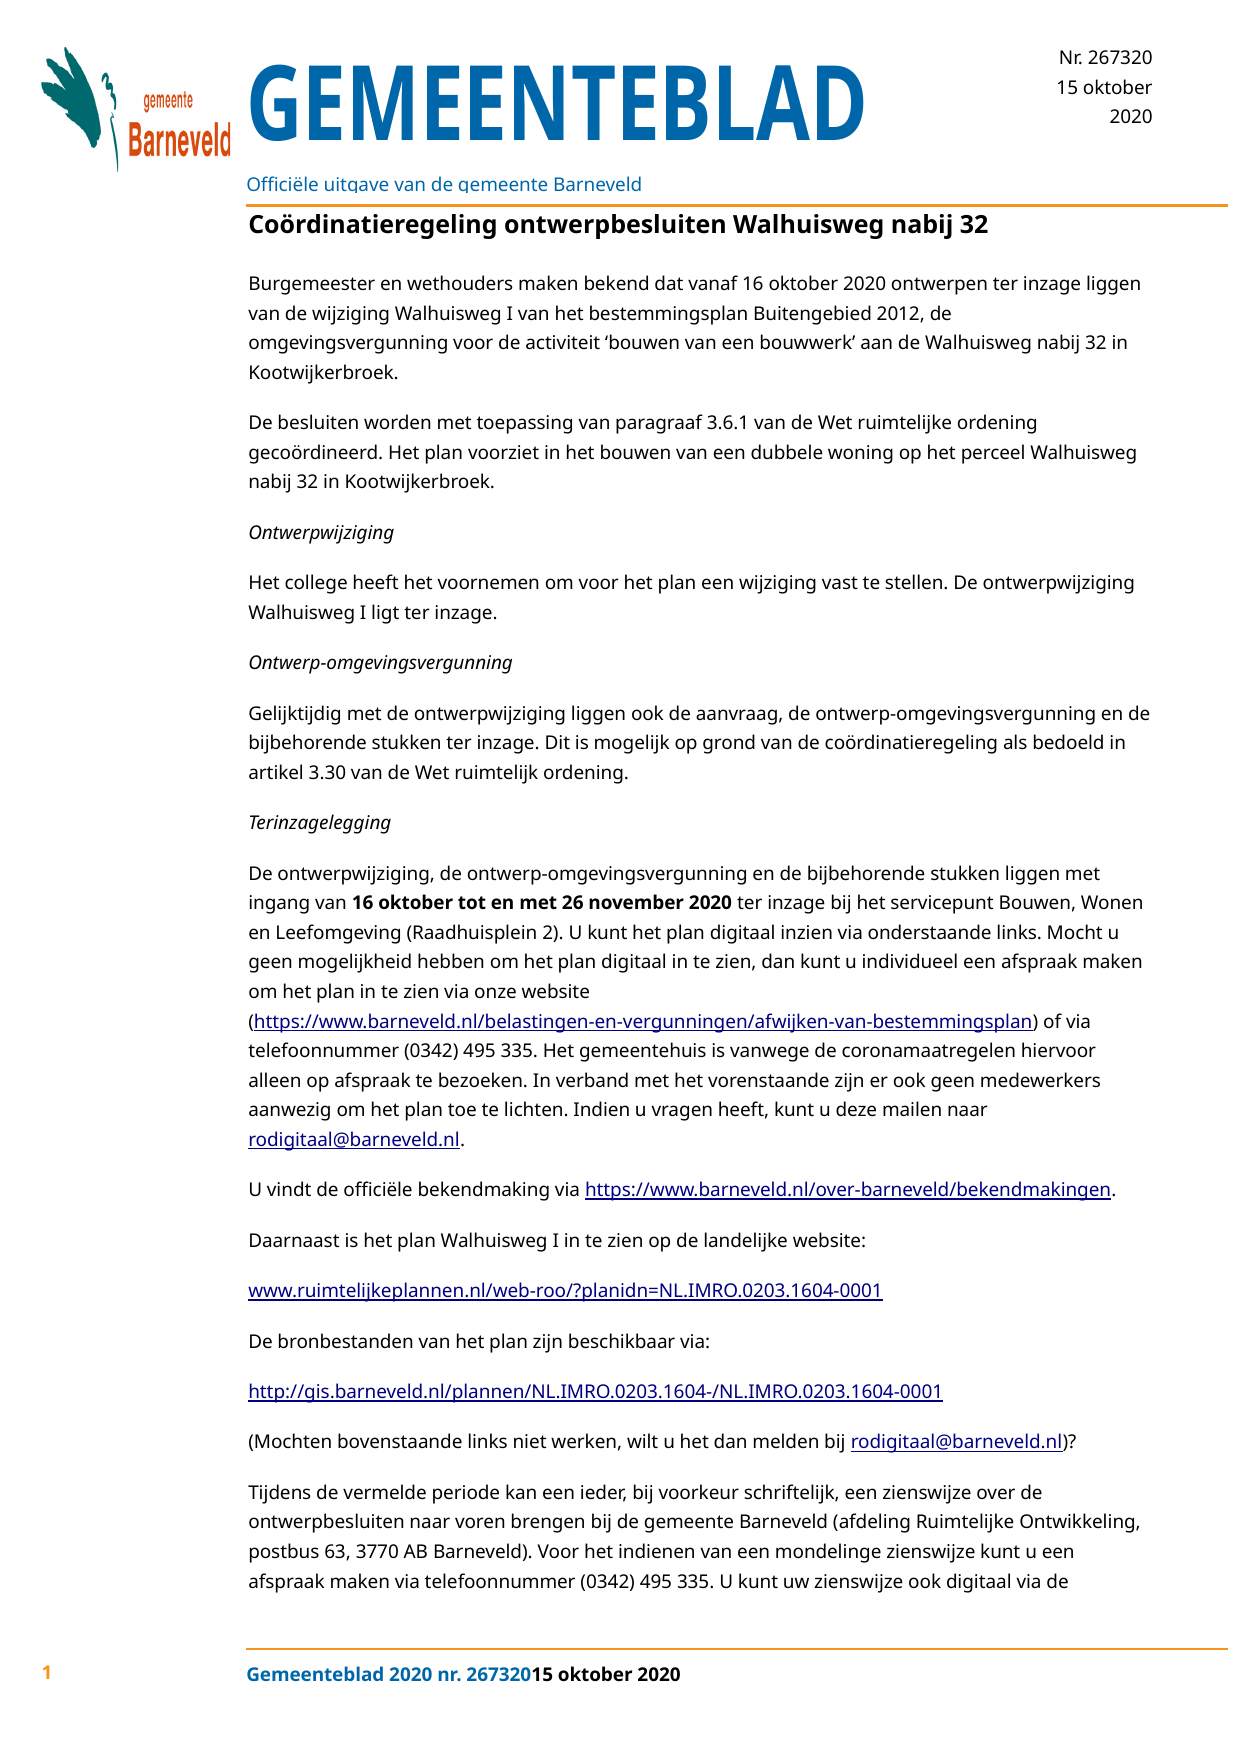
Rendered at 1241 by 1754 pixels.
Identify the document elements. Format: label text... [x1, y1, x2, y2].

text Coördinatieregeling ontwerpbesluiten Walhuisweg nabij 32 [248, 207, 1152, 241]
text De bronbestanden van het plan zijn beschikbaar via: [248, 1328, 1152, 1353]
text Het college heeft het voornemen om voor het plan een wijziging vast te stellen. De ontwerpwijziging Walhuisweg I ligt ter inzage. [248, 569, 1152, 625]
text (Mochten bovenstaande links niet werken, wilt u het dan melden bij rodigitaal@barneveld.nl)? [248, 1429, 1152, 1454]
text Ontwerp-omgevingsvergunning [248, 649, 1152, 675]
text Tijdens de vermelde periode kan een ieder, bij voorkeur schriftelijk, een zienswijze over de ontwerpbesluiten naar voren brengen bij de gemeente Barneveld (afdeling Ruimtelijke Ontwikkeling, postbus 63, 3770 AB Barneveld). Voor het indienen van een mondelinge zienswijze kunt u een afspraak maken via telefoonnummer (0342) 495 335. U kunt uw zienswijze ook digitaal via de [248, 1479, 1152, 1593]
text U vindt de officiële bekendmaking via https://www.barneveld.nl/over-barneveld/bekendmakingen. [248, 1177, 1152, 1202]
text Burgemeester en wethouders maken bekend dat vanaf 16 oktober 2020 ontwerpen ter inzage liggen van de wijziging Walhuisweg I van het bestemmingsplan Buitengebied 2012, de omgevingsvergunning voor de activiteit ‘bouwen van een bouwwerk’ aan de Walhuisweg nabij 32 in Kootwijkerbroek. [248, 270, 1152, 385]
text Ontwerpwijziging [248, 519, 1152, 545]
text De ontwerpwijziging, de ontwerp-omgevingsvergunning en de bijbehorende stukken liggen met ingang van 16 oktober tot en met 26 november 2020 ter inzage bij het servicepunt Bouwen, Wonen en Leefomgeving (Raadhuisplein 2). U kunt het plan digitaal inzien via onderstaande links. Mocht u geen mogelijkheid hebben om het plan digitaal in te zien, dan kunt u individueel een afspraak maken om het plan in te zien via onze website (https://www.barneveld.nl/belastingen-en-vergunningen/afwijken-van-bestemmingsplan) of via telefoonnummer (0342) 495 335. Het gemeentehuis is vanwege de coronamaatregelen hiervoor alleen op afspraak te bezoeken. In verband met het vorenstaande zijn er ook geen medewerkers aanwezig om het plan toe te lichten. Indien u vragen heeft, kunt u deze mailen naar rodigitaal@barneveld.nl. [248, 860, 1152, 1152]
text Gelijktijdig met de ontwerpwijziging liggen ook de aanvraag, de ontwerp-omgevingsvergunning en de bijbehorende stukken ter inzage. Dit is mogelijk op grond van de coördinatieregeling als bedoeld in artikel 3.30 van de Wet ruimtelijk ordening. [248, 700, 1152, 785]
text Terinzagelegging [248, 809, 1152, 835]
text www.ruimtelijkeplannen.nl/web-roo/?planidn=NL.IMRO.0203.1604-0001 [248, 1277, 1152, 1303]
text Daarnaast is het plan Walhuisweg I in te zien op de landelijke website: [248, 1227, 1152, 1253]
text De besluiten worden met toepassing van paragraaf 3.6.1 van de Wet ruimtelijke ordening gecoördineerd. Het plan voorziet in het bouwen van een dubbele woning op het perceel Walhuisweg nabij 32 in Kootwijkerbroek. [248, 409, 1152, 494]
text http://gis.barneveld.nl/plannen/NL.IMRO.0203.1604-/NL.IMRO.0203.1604-0001 [248, 1378, 1152, 1404]
picture [41, 47, 231, 172]
